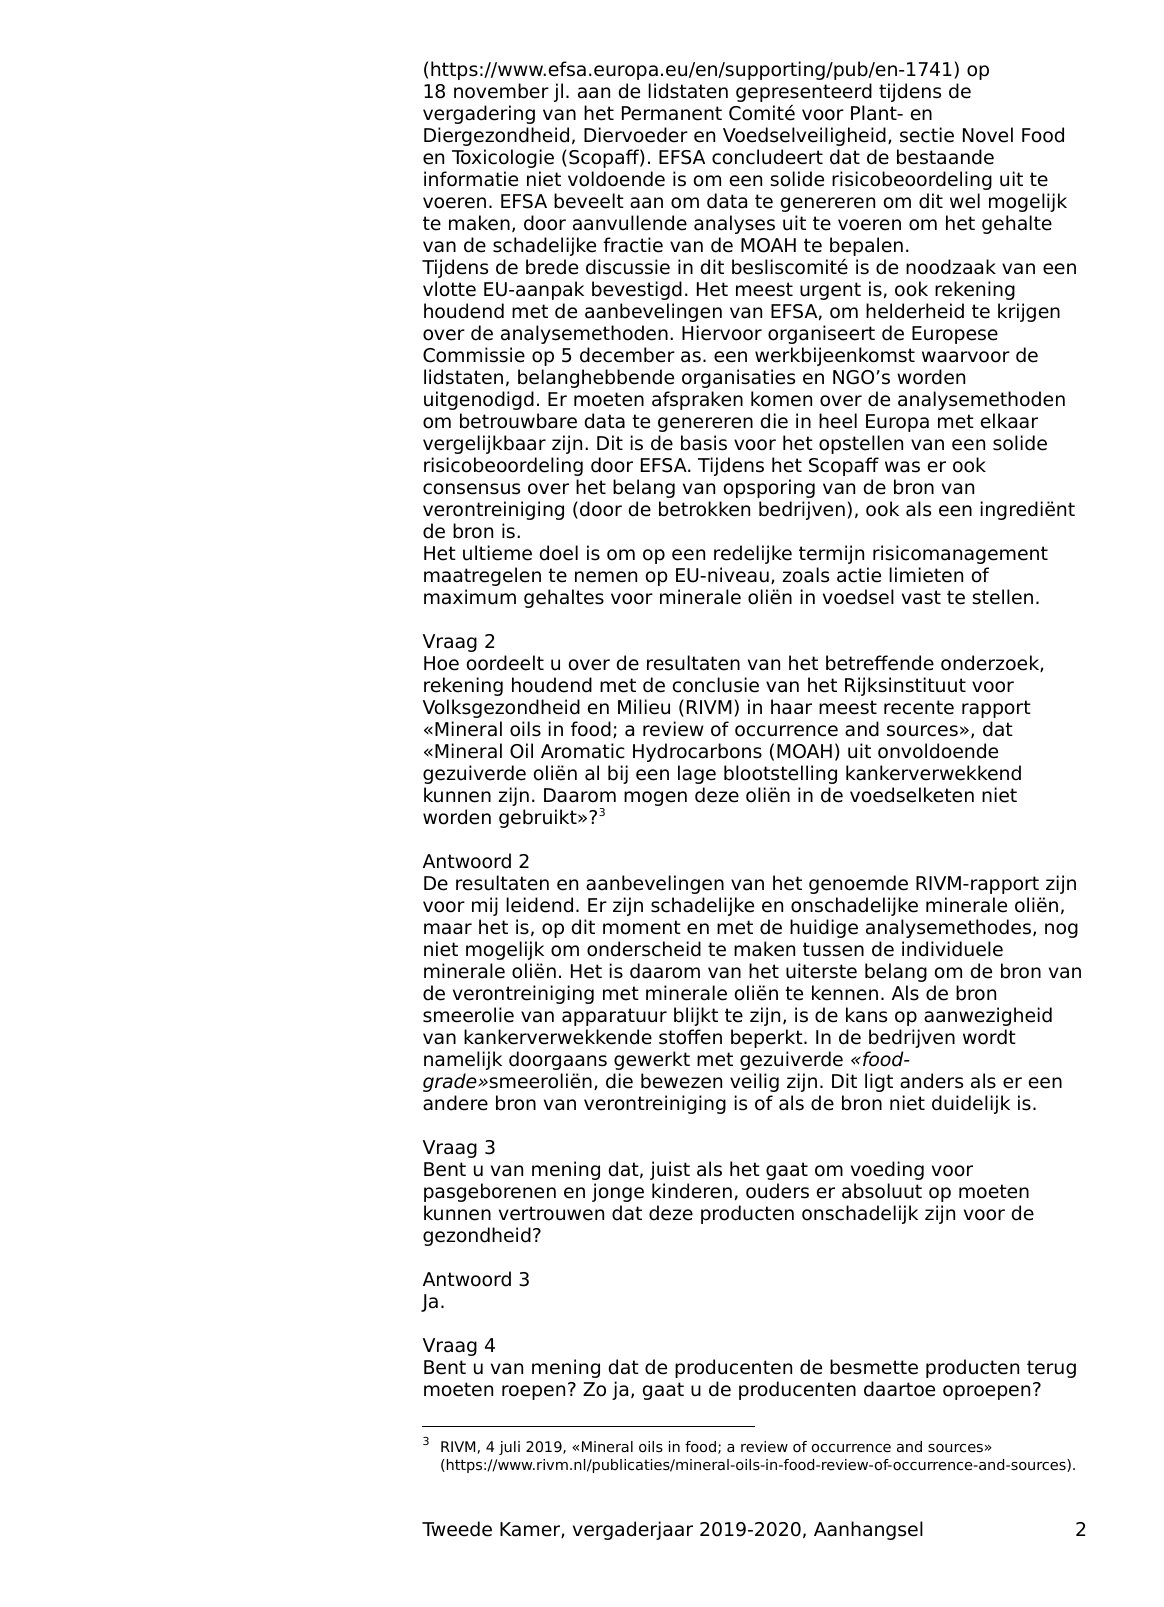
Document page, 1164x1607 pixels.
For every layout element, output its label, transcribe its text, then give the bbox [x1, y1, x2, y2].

text Tijdens de brede discussie in dit besliscomité is de noodzaak van een vlotte EU-aanpak bevestigd. Het meest urgent is, ook rekening houdend met de aanbevelingen van EFSA, om helderheid te krijgen over de analysemethoden. Hiervoor organiseert de Europese Commissie op 5 december as. een werkbijeenkomst waarvoor de lidstaten, belanghebbende organisaties en NGO’s worden uitgenodigd. Er moeten afspraken komen over de analysemethoden om betrouwbare data te genereren die in heel Europa met elkaar vergelijkbaar zijn. Dit is de basis voor het opstellen van een solide risicobeoordeling door EFSA. Tijdens het Scopaff was er ook consensus over het belang van opsporing van de bron van verontreiniging (door de betrokken bedrijven), ook als een ingrediënt de bron is. [422, 257, 1087, 543]
text Vraag 3 [422, 1137, 1087, 1159]
text Vraag 2 [422, 631, 1087, 653]
text Bent u van mening dat de producenten de besmette producten terug moeten roepen? Zo ja, gaat u de producenten daartoe oproepen? [422, 1357, 1087, 1401]
text Ja. [422, 1291, 1087, 1313]
text (https://www.efsa.europa.eu/en/supporting/pub/en-1741) op 18 november jl. aan de lidstaten gepresenteerd tijdens de vergadering van het Permanent Comité voor Plant- en Diergezondheid, Diervoeder en Voedselveiligheid, sectie Novel Food en Toxicologie (Scopaff). EFSA concludeert dat de bestaande informatie niet voldoende is om een solide risicobeoordeling uit te voeren. EFSA beveelt aan om data te genereren om dit wel mogelijk te maken, door aanvullende analyses uit te voeren om het gehalte van de schadelijke fractie van de MOAH te bepalen. [422, 59, 1087, 257]
text Het ultieme doel is om op een redelijke termijn risicomanagement maatregelen te nemen op EU-niveau, zoals actie limieten of maximum gehaltes voor minerale oliën in voedsel vast te stellen. [422, 543, 1087, 608]
text Hoe oordeelt u over de resultaten van het betreffende onderzoek, rekening houdend met de conclusie van het Rijksinstituut voor Volksgezondheid en Milieu (RIVM) in haar meest recente rapport «Mineral oils in food; a review of occurrence and sources», dat «Mineral Oil Aromatic Hydrocarbons (MOAH) uit onvoldoende gezuiverde oliën al bij een lage blootstelling kankerverwekkend kunnen zijn. Daarom mogen deze oliën in de voedselketen niet worden gebruikt»? [422, 653, 1087, 828]
text RIVM, 4 juli 2019, «Mineral oils in food; a review of occurrence and sources» (https://www.rivm.nl/publicaties/mineral-oils-in-food-review-of-occurrence-and-sources). [422, 1435, 1087, 1474]
text Bent u van mening dat, juist als het gaat om voeding voor pasgeborenen en jonge kinderen, ouders er absoluut op moeten kunnen vertrouwen dat deze producten onschadelijk zijn voor de gezondheid? [422, 1159, 1087, 1247]
text Antwoord 3 [422, 1269, 1087, 1291]
text Vraag 4 [422, 1335, 1087, 1357]
text De resultaten en aanbevelingen van het genoemde RIVM-rapport zijn voor mij leidend. Er zijn schadelijke en onschadelijke minerale oliën, maar het is, op dit moment en met de huidige analysemethodes, nog niet mogelijk om onderscheid te maken tussen de individuele minerale oliën. Het is daarom van het uiterste belang om de bron van de verontreiniging met minerale oliën te kennen. Als de bron smeerolie van apparatuur blijkt te zijn, is de kans op aanwezigheid van kankerverwekkende stoffen beperkt. In de bedrijven wordt namelijk doorgaans gewerkt met gezuiverde «food-grade»smeeroliën, die bewezen veilig zijn. Dit ligt anders als er een andere bron van verontreiniging is of als de bron niet duidelijk is. [422, 873, 1087, 1114]
text Antwoord 2 [422, 851, 1087, 873]
